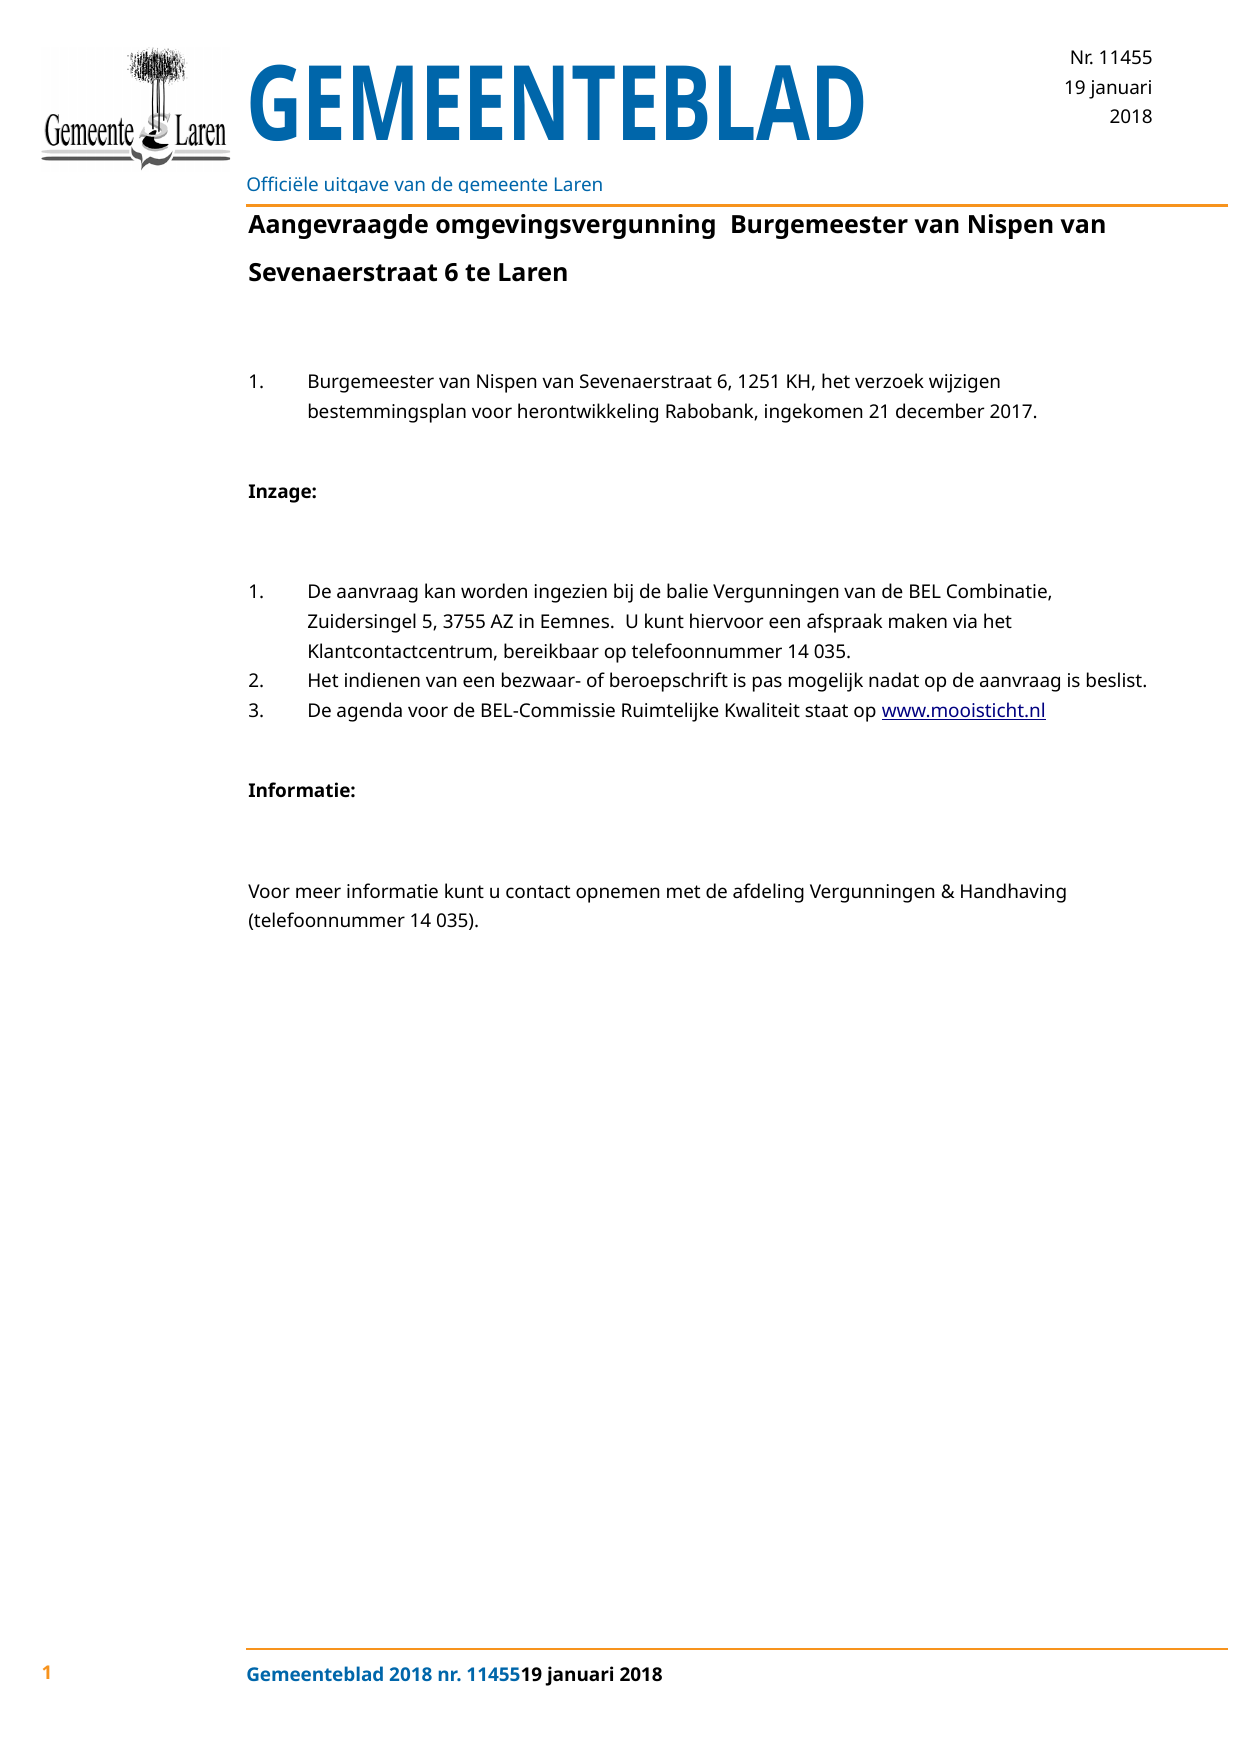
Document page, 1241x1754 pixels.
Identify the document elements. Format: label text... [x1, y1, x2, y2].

text Aangevraagde omgevingsvergunning Burgemeester van Nispen van Sevenaerstraat 6 te Laren [248, 207, 1152, 288]
picture [41, 47, 231, 172]
list Het indienen van een bezwaar- of beroepschrift is pas mogelijk nadat op de aanvraag is beslist. [248, 667, 1152, 693]
list De agenda voor de BEL-Commissie Ruimtelijke Kwaliteit staat op www.mooisticht.nl [248, 697, 1152, 723]
text Voor meer informatie kunt u contact opnemen met de afdeling Vergunningen & Handhaving (telefoonnummer 14 035). [248, 878, 1152, 933]
text Informatie: [248, 777, 1152, 803]
list De aanvraag kan worden ingezien bij de balie Vergunningen van de BEL Combinatie, Zuidersingel 5, 3755 AZ in Eemnes. U kunt hiervoor een afspraak maken via het Klantcontactcentrum, bereikbaar op telefoonnummer 14 035. [248, 579, 1152, 664]
text Inzage: [248, 478, 1152, 504]
list Burgemeester van Nispen van Sevenaerstraat 6, 1251 KH, het verzoek wijzigen bestemmingsplan voor herontwikkeling Rabobank, ingekomen 21 december 2017. [248, 368, 1152, 424]
